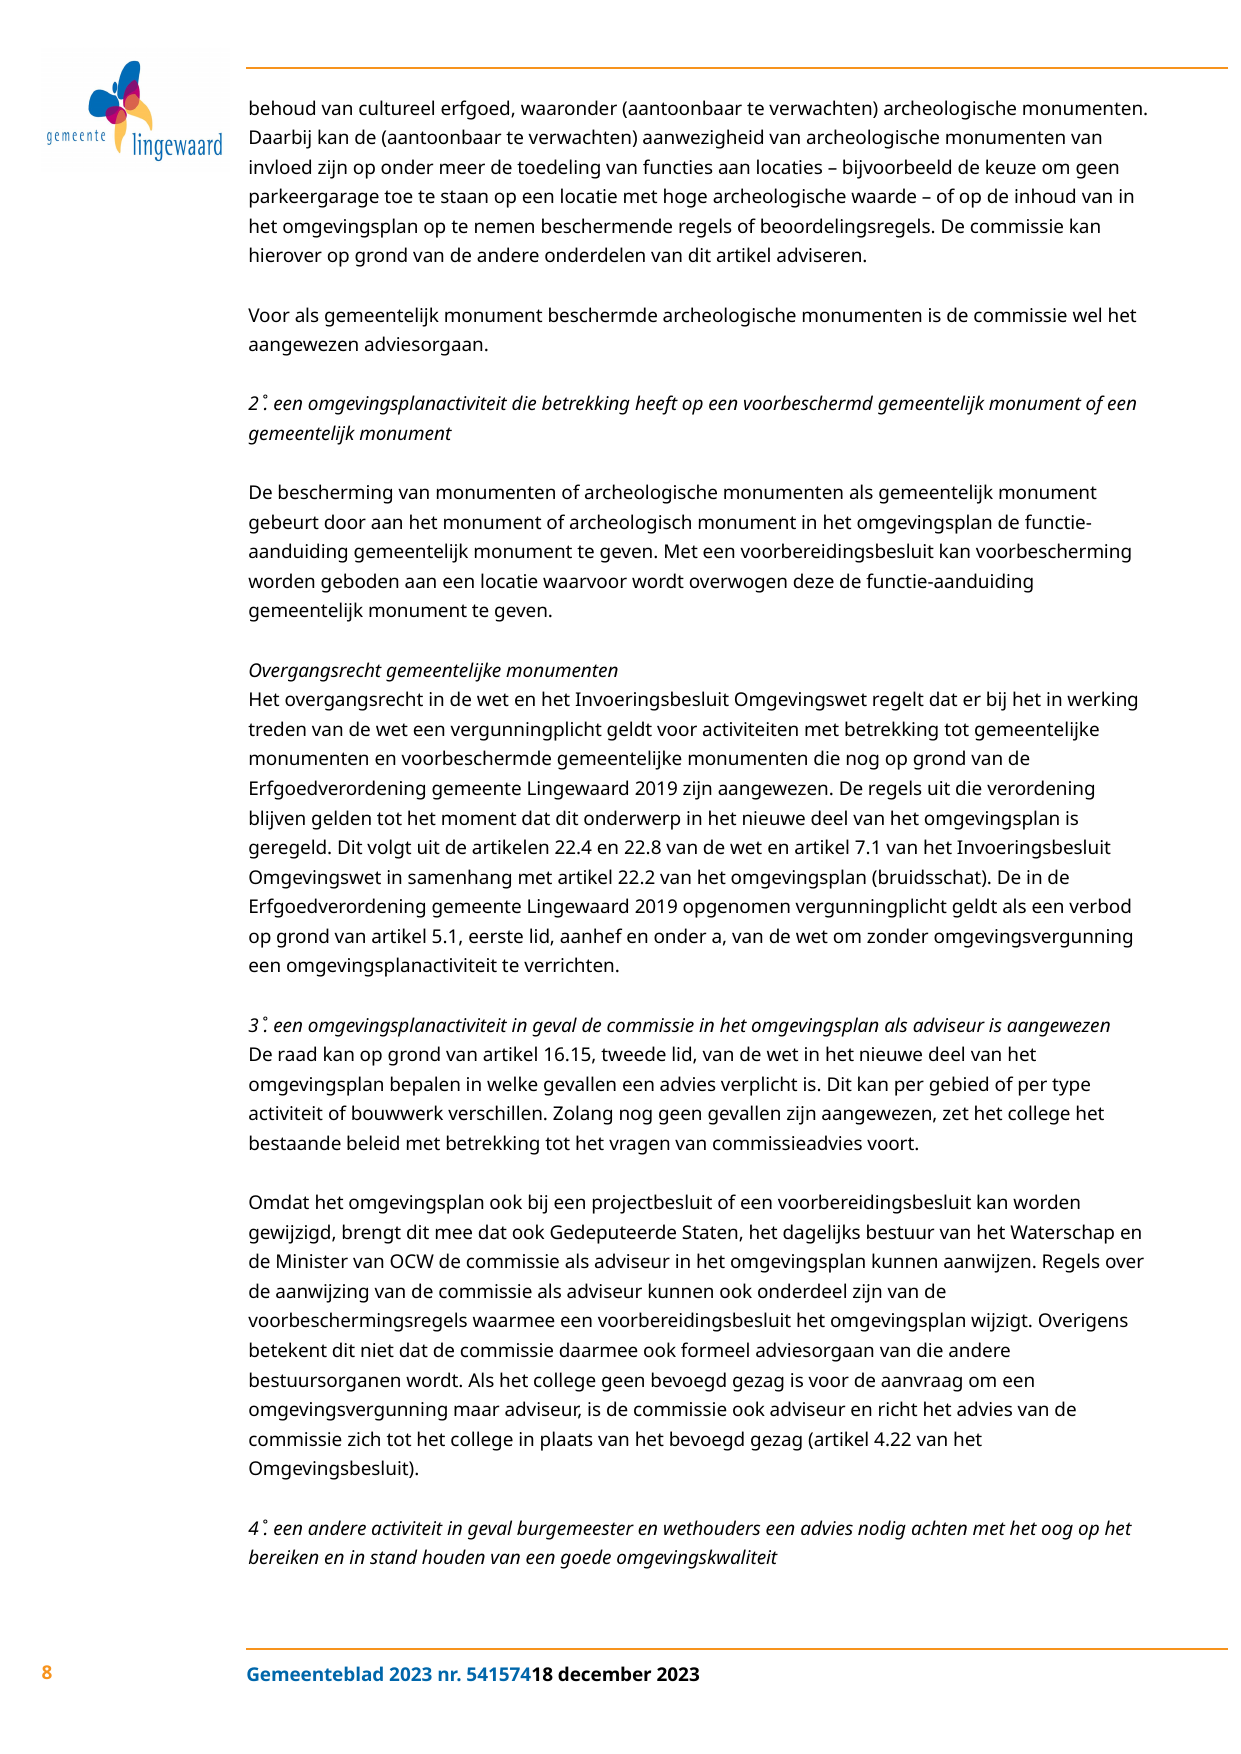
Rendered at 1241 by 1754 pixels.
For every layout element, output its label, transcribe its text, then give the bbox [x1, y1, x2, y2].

text De bescherming van monumenten of archeologische monumenten als gemeentelijk monument gebeurt door aan het monument of archeologisch monument in het omgevingsplan de functie-aanduiding gemeentelijk monument te geven. Met een voorbereidingsbesluit kan voorbescherming worden geboden aan een locatie waarvoor wordt overwogen deze de functie-aanduiding gemeentelijk monument te geven. [248, 479, 1152, 623]
text Het overgangsrecht in de wet en het Invoeringsbesluit Omgevingswet regelt dat er bij het in werking treden van de wet een vergunningplicht geldt voor activiteiten met betrekking tot gemeentelijke monumenten en voorbeschermde gemeentelijke monumenten die nog op grond van de Erfgoedverordening gemeente Lingewaard 2019 zijn aangewezen. De regels uit die verordening blijven gelden tot het moment dat dit onderwerp in het nieuwe deel van het omgevingsplan is geregeld. Dit volgt uit de artikelen 22.4 en 22.8 van de wet en artikel 7.1 van het Invoeringsbesluit Omgevingswet in samenhang met artikel 22.2 van het omgevingsplan (bruidsschat). De in de Erfgoedverordening gemeente Lingewaard 2019 opgenomen vergunningplicht geldt als een verbod op grond van artikel 5.1, eerste lid, aanhef en onder a, van de wet om zonder omgevingsvergunning een omgevingsplanactiviteit te verrichten. [248, 686, 1152, 978]
text Overgangsrecht gemeentelijke monumenten [248, 657, 1152, 683]
text Omdat het omgevingsplan ook bij een projectbesluit of een voorbereidingsbesluit kan worden gewijzigd, brengt dit mee dat ook Gedeputeerde Staten, het dagelijks bestuur van het Waterschap en de Minister van OCW de commissie als adviseur in het omgevingsplan kunnen aanwijzen. Regels over de aanwijzing van de commissie als adviseur kunnen ook onderdeel zijn van de voorbeschermingsregels waarmee een voorbereidingsbesluit het omgevingsplan wijzigt. Overigens betekent dit niet dat de commissie daarmee ook formeel adviesorgaan van die andere bestuursorganen wordt. Als het college geen bevoegd gezag is voor de aanvraag om een omgevingsvergunning maar adviseur, is de commissie ook adviseur en richt het advies van de commissie zich tot het college in plaats van het bevoegd gezag (artikel 4.22 van het Omgevingsbesluit). [248, 1189, 1152, 1481]
text Voor als gemeentelijk monument beschermde archeologische monumenten is de commissie wel het aangewezen adviesorgaan. [248, 302, 1152, 357]
text 2 ̊. een omgevingsplanactiviteit die betrekking heeft op een voorbeschermd gemeentelijk monument of een gemeentelijk monument [248, 391, 1152, 446]
text 3 ̊. een omgevingsplanactiviteit in geval de commissie in het omgevingsplan als adviseur is aangewezen [248, 1012, 1152, 1038]
text De raad kan op grond van artikel 16.15, tweede lid, van de wet in het nieuwe deel van het omgevingsplan bepalen in welke gevallen een advies verplicht is. Dit kan per gebied of per type activiteit of bouwwerk verschillen. Zolang nog geen gevallen zijn aangewezen, zet het college het bestaande beleid met betrekking tot het vragen van commissieadvies voort. [248, 1041, 1152, 1156]
text 4 ̊. een andere activiteit in geval burgemeester en wethouders een advies nodig achten met het oog op het bereiken en in stand houden van een goede omgevingskwaliteit [248, 1515, 1152, 1570]
text behoud van cultureel erfgoed, waaronder (aantoonbaar te verwachten) archeologische monumenten. Daarbij kan de (aantoonbaar te verwachten) aanwezigheid van archeologische monumenten van invloed zijn op onder meer de toedeling van functies aan locaties – bijvoorbeeld de keuze om geen parkeergarage toe te staan op een locatie met hoge archeologische waarde – of op de inhoud van in het omgevingsplan op te nemen beschermende regels of beoordelingsregels. De commissie kan hierover op grond van de andere onderdelen van dit artikel adviseren. [248, 95, 1152, 268]
picture [41, 47, 231, 172]
